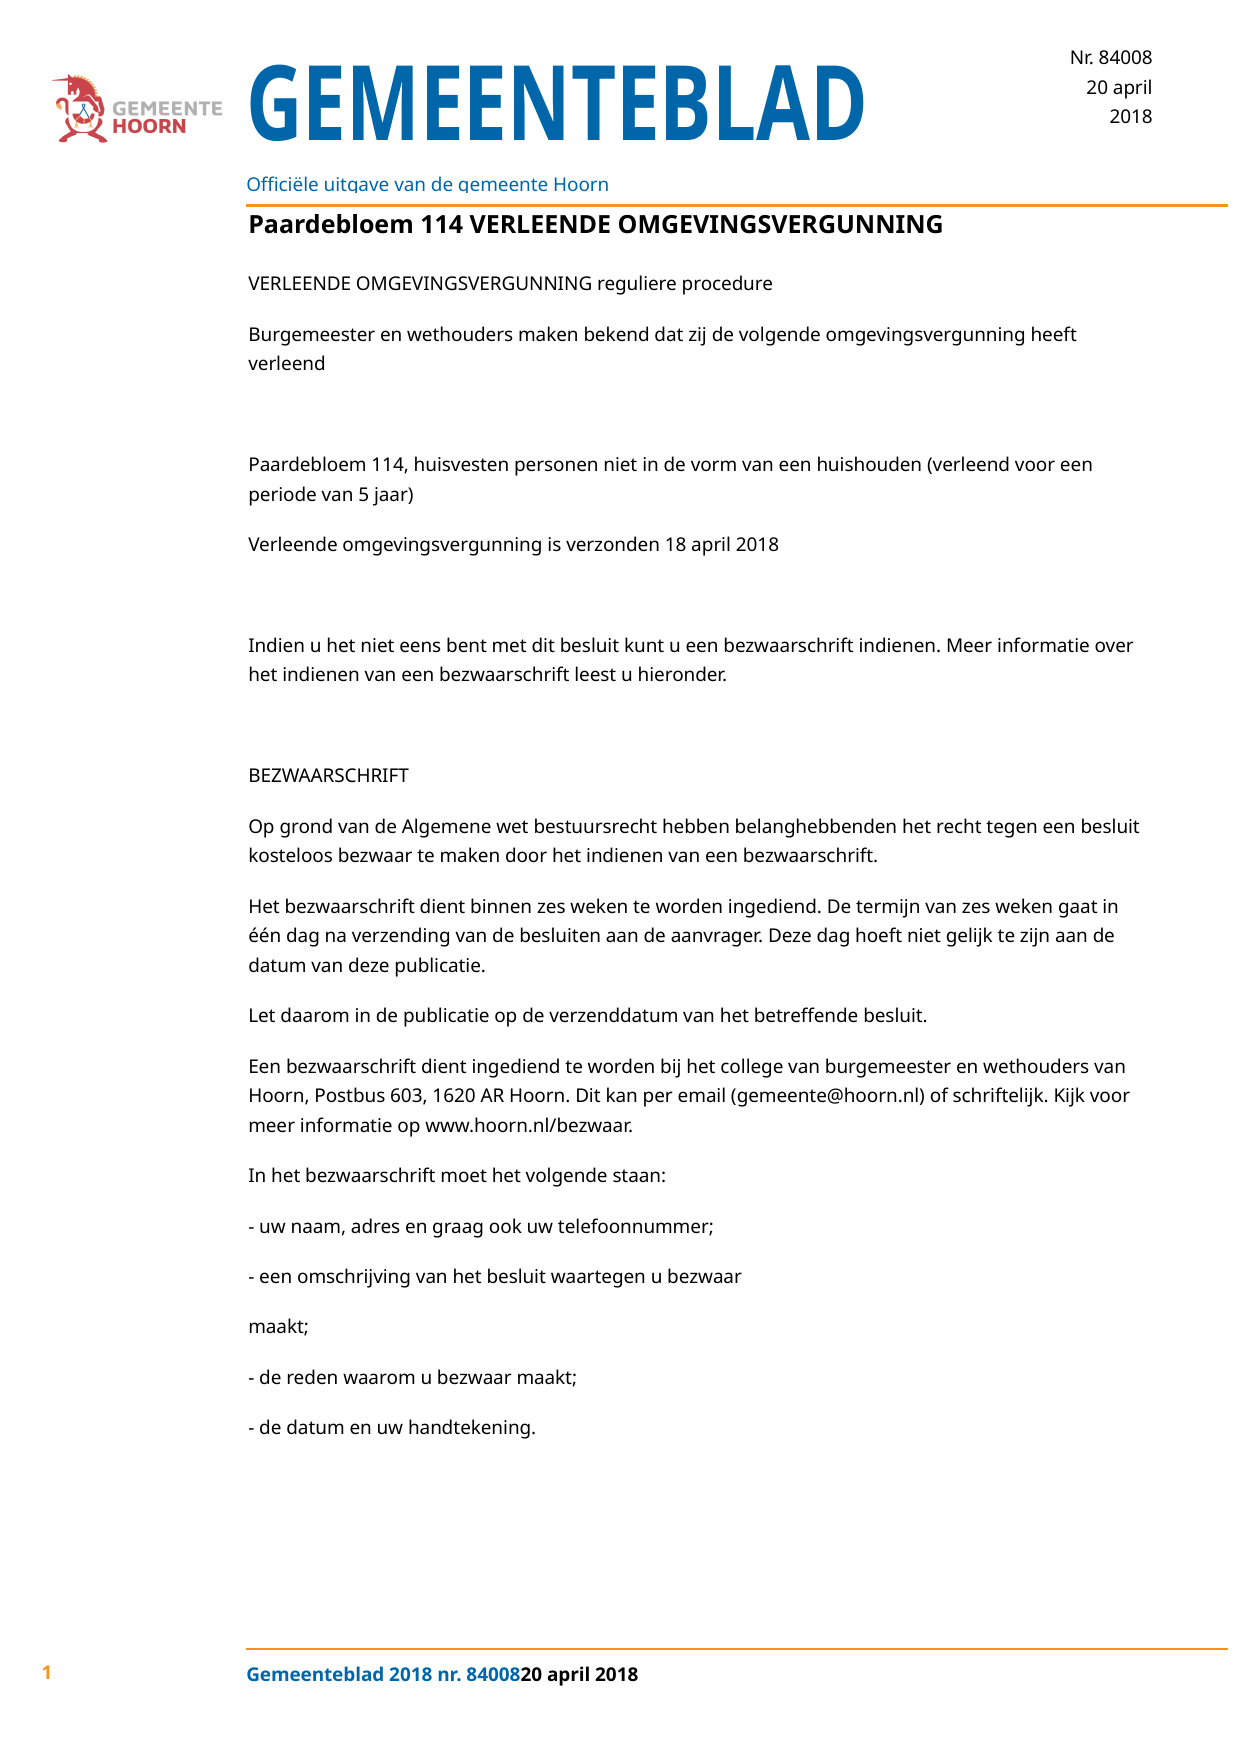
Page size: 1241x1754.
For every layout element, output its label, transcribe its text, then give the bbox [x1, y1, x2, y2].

text maakt; [248, 1314, 1152, 1339]
text Verleende omgevingsvergunning is verzonden 18 april 2018 [248, 531, 1152, 557]
text VERLEENDE OMGEVINGSVERGUNNING reguliere procedure [248, 270, 1152, 296]
text Indien u het niet eens bent met dit besluit kunt u een bezwaarschrift indienen. Meer informatie over het indienen van een bezwaarschrift leest u hieronder. [248, 632, 1152, 687]
text Let daarom in de publicatie op de verzenddatum van het betreffende besluit. [248, 1002, 1152, 1028]
text Op grond van de Algemene wet bestuursrecht hebben belanghebbenden het recht tegen een besluit kosteloos bezwaar te maken door het indienen van een bezwaarschrift. [248, 813, 1152, 868]
text - uw naam, adres en graag ook uw telefoonnummer; [248, 1213, 1152, 1238]
text Paardebloem 114, huisvesten personen niet in de vorm van een huishouden (verleend voor een periode van 5 jaar) [248, 451, 1152, 506]
text In het bezwaarschrift moet het volgende staan: [248, 1162, 1152, 1188]
text BEZWAARSCHRIFT [248, 762, 1152, 788]
text - een omschrijving van het besluit waartegen u bezwaar [248, 1263, 1152, 1289]
text - de reden waarom u bezwaar maakt; [248, 1364, 1152, 1390]
text Burgemeester en wethouders maken bekend dat zij de volgende omgevingsvergunning heeft verleend [248, 321, 1152, 376]
text Het bezwaarschrift dient binnen zes weken te worden ingediend. De termijn van zes weken gaat in één dag na verzending van de besluiten aan de aanvrager. Deze dag hoeft niet gelijk te zijn aan de datum van deze publicatie. [248, 893, 1152, 978]
picture [41, 47, 231, 172]
text Paardebloem 114 VERLEENDE OMGEVINGSVERGUNNING [248, 207, 1152, 241]
text - de datum en uw handtekening. [248, 1414, 1152, 1440]
text Een bezwaarschrift dient ingediend te worden bij het college van burgemeester en wethouders van Hoorn, Postbus 603, 1620 AR Hoorn. Dit kan per email (gemeente@hoorn.nl) of schriftelijk. Kijk voor meer informatie op www.hoorn.nl/bezwaar. [248, 1053, 1152, 1138]
